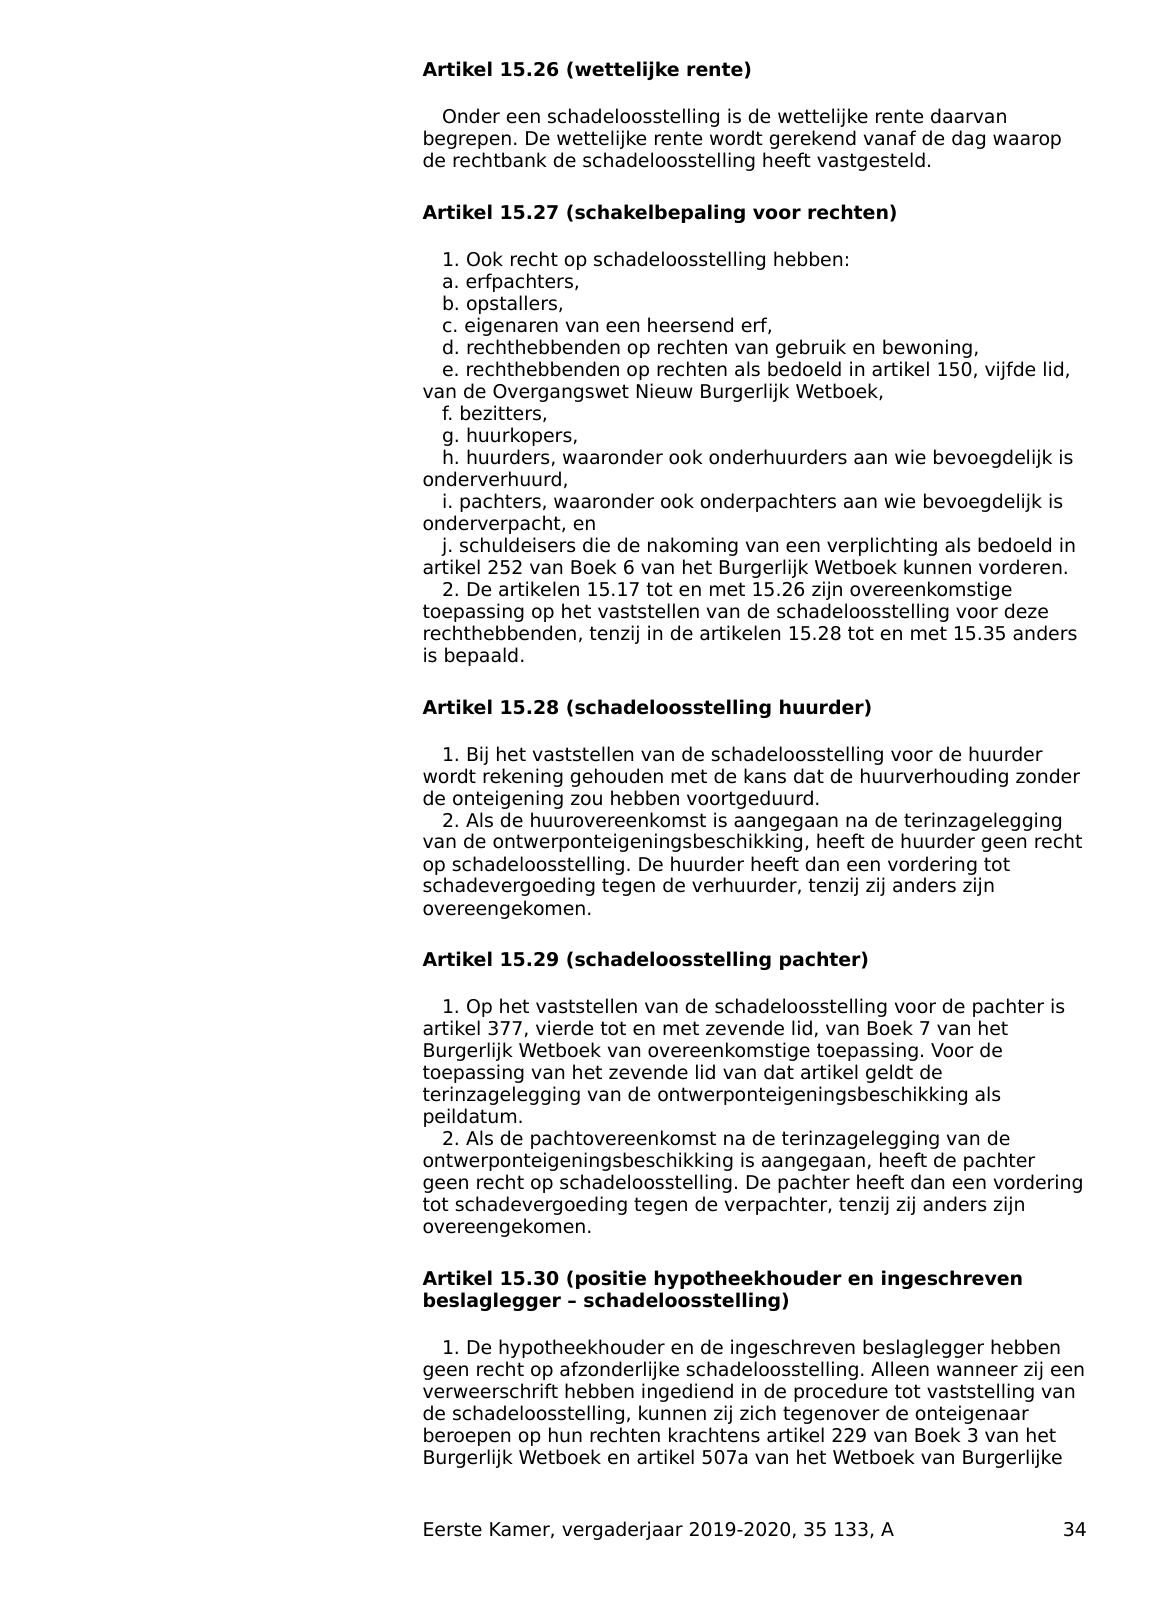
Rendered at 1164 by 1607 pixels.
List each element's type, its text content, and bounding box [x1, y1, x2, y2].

text 2. Als de huurovereenkomst is aangegaan na de terinzagelegging van de ontwerponteigeningsbeschikking, heeft de huurder geen recht op schadeloosstelling. De huurder heeft dan een vordering tot schadevergoeding tegen de verhuurder, tenzij zij anders zijn overeengekomen. [422, 809, 1087, 919]
subtitle Artikel 15.29 (schadeloosstelling pachter) [422, 949, 1087, 971]
text 1. De hypotheekhouder en de ingeschreven beslaglegger hebben geen recht op afzonderlijke schadeloosstelling. Alleen wanneer zij een verweerschrift hebben ingediend in de procedure tot vaststelling van de schadeloosstelling, kunnen zij zich tegenover de onteigenaar beroepen op hun rechten krachtens artikel 229 van Boek 3 van het Burgerlijk Wetboek en artikel 507a van het Wetboek van Burgerlijke [422, 1337, 1087, 1469]
text c. eigenaren van een heersend erf, [422, 315, 1087, 337]
subtitle Artikel 15.28 (schadeloosstelling huurder) [422, 697, 1087, 718]
subtitle Artikel 15.26 (wettelijke rente) [422, 59, 1087, 81]
text 1. Ook recht op schadeloosstelling hebben: [422, 249, 1087, 271]
subtitle Artikel 15.30 (positie hypotheekhouder en ingeschreven beslaglegger – schadeloosstelling) [422, 1268, 1087, 1312]
text b. opstallers, [422, 293, 1087, 315]
text f. bezitters, [422, 403, 1087, 425]
subtitle Artikel 15.27 (schakelbepaling voor rechten) [422, 202, 1087, 224]
text g. huurkopers, [422, 425, 1087, 447]
text j. schuldeisers die de nakoming van een verplichting als bedoeld in artikel 252 van Boek 6 van het Burgerlijk Wetboek kunnen vorderen. [422, 535, 1087, 579]
text h. huurders, waaronder ook onderhuurders aan wie bevoegdelijk is onderverhuurd, [422, 447, 1087, 491]
text i. pachters, waaronder ook onderpachters aan wie bevoegdelijk is onderverpacht, en [422, 491, 1087, 535]
text e. rechthebbenden op rechten als bedoeld in artikel 150, vijfde lid, van de Overgangswet Nieuw Burgerlijk Wetboek, [422, 359, 1087, 403]
text d. rechthebbenden op rechten van gebruik en bewoning, [422, 337, 1087, 359]
text 1. Op het vaststellen van de schadeloosstelling voor de pachter is artikel 377, vierde tot en met zevende lid, van Boek 7 van het Burgerlijk Wetboek van overeenkomstige toepassing. Voor de toepassing van het zevende lid van dat artikel geldt de terinzagelegging van de ontwerponteigeningsbeschikking als peildatum. [422, 996, 1087, 1128]
text Onder een schadeloosstelling is de wettelijke rente daarvan begrepen. De wettelijke rente wordt gerekend vanaf de dag waarop de rechtbank de schadeloosstelling heeft vastgesteld. [422, 106, 1087, 172]
text 1. Bij het vaststellen van de schadeloosstelling voor de huurder wordt rekening gehouden met de kans dat de huurverhouding zonder de onteigening zou hebben voortgeduurd. [422, 743, 1087, 809]
text 2. De artikelen 15.17 tot en met 15.26 zijn overeenkomstige toepassing op het vaststellen van de schadeloosstelling voor deze rechthebbenden, tenzij in de artikelen 15.28 tot en met 15.35 anders is bepaald. [422, 579, 1087, 667]
text 2. Als de pachtovereenkomst na de terinzagelegging van de ontwerponteigeningsbeschikking is aangegaan, heeft de pachter geen recht op schadeloosstelling. De pachter heeft dan een vordering tot schadevergoeding tegen de verpachter, tenzij zij anders zijn overeengekomen. [422, 1128, 1087, 1238]
text a. erfpachters, [422, 271, 1087, 293]
